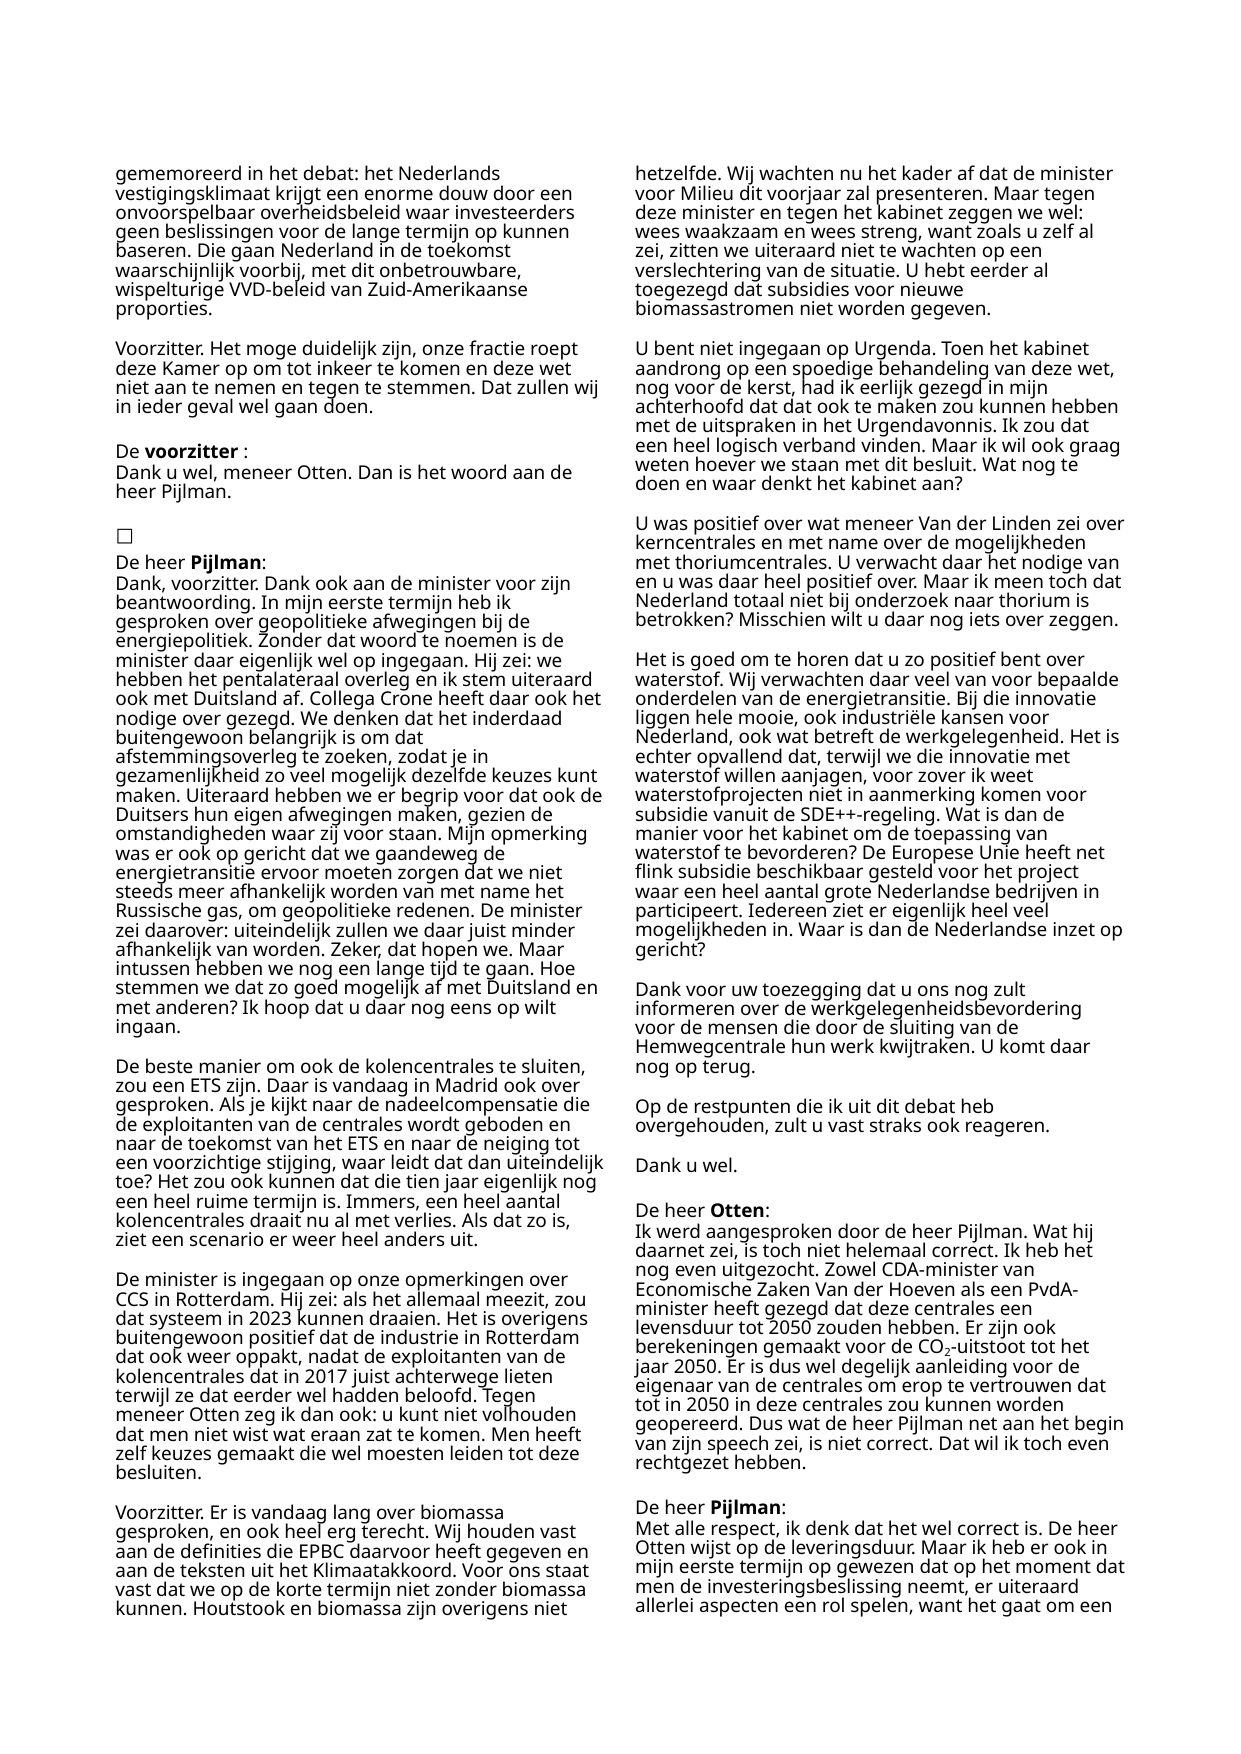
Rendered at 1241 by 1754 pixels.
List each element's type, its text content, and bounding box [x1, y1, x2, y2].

text De voorzitter : [115, 438, 605, 464]
text Voorzitter. Het moge duidelijk zijn, onze fractie roept deze Kamer op om tot inkeer te komen en deze wet niet aan te nemen en tegen te stemmen. Dat zullen wij in ieder geval wel gaan doen. [115, 340, 605, 417]
text De minister is ingegaan op onze opmerkingen over CCS in Rotterdam. Hij zei: als het allemaal meezit, zou dat systeem in 2023 kunnen draaien. Het is overigens buitengewoon positief dat de industrie in Rotterdam dat ook weer oppakt, nadat de exploitanten van de kolencentrales dat in 2017 juist achterwege lieten terwijl ze dat eerder wel hadden beloofd. Tegen meneer Otten zeg ik dan ook: u kunt niet volhouden dat men niet wist wat eraan zat te komen. Men heeft zelf keuzes gemaakt die wel moesten leiden tot deze besluiten. [115, 1271, 605, 1483]
text Het is goed om te horen dat u zo positief bent over waterstof. Wij verwachten daar veel van voor bepaalde onderdelen van de energietransitie. Bij die innovatie liggen hele mooie, ook industriële kansen voor Nederland, ook wat betreft de werkgelegenheid. Het is echter opvallend dat, terwijl we die innovatie met waterstof willen aanjagen, voor zover ik weet waterstofprojecten niet in aanmerking komen voor subsidie vanuit de SDE++-regeling. Wat is dan de manier voor het kabinet om de toepassing van waterstof te bevorderen? De Europese Unie heeft net flink subsidie beschikbaar gesteld voor het project waar een heel aantal grote Nederlandse bedrijven in participeert. Iedereen ziet er eigenlijk heel veel mogelijkheden in. Waar is dan de Nederlandse inzet op gericht? [635, 651, 1125, 960]
text hetzelfde. Wij wachten nu het kader af dat de minister voor Milieu dit voorjaar zal presenteren. Maar tegen deze minister en tegen het kabinet zeggen we wel: wees waakzaam en wees streng, want zoals u zelf al zei, zitten we uiteraard niet te wachten op een verslechtering van de situatie. U hebt eerder al toegezegd dat subsidies voor nieuwe biomassastromen niet worden gegeven. [635, 165, 1125, 319]
text ⬜ [115, 523, 605, 549]
text Dank voor uw toezegging dat u ons nog zult informeren over de werkgelegenheidsbevordering voor de mensen die door de sluiting van de Hemwegcentrale hun werk kwijtraken. U komt daar nog op terug. [635, 981, 1125, 1077]
text Dank u wel. [635, 1157, 1125, 1176]
text U was positief over wat meneer Van der Linden zei over kerncentrales en met name over de mogelijkheden met thoriumcentrales. U verwacht daar het nodige van en u was daar heel positief over. Maar ik meen toch dat Nederland totaal niet bij onderzoek naar thorium is betrokken? Misschien wilt u daar nog iets over zeggen. [635, 515, 1125, 631]
text gememoreerd in het debat: het Nederlands vestigingsklimaat krijgt een enorme douw door een onvoorspelbaar overheidsbeleid waar investeerders geen beslissingen voor de lange termijn op kunnen baseren. Die gaan Nederland in de toekomst waarschijnlijk voorbij, met dit onbetrouwbare, wispelturige VVD-beleid van Zuid-Amerikaanse proporties. [115, 165, 605, 319]
text De heer Otten: [635, 1197, 1125, 1223]
text Voorzitter. Er is vandaag lang over biomassa gesproken, en ook heel erg terecht. Wij houden vast aan de definities die EPBC daarvoor heeft gegeven en aan de teksten uit het Klimaatakkoord. Voor ons staat vast dat we op de korte termijn niet zonder biomassa kunnen. Houtstook en biomassa zijn overigens niet [115, 1504, 605, 1620]
text De heer Pijlman: [635, 1494, 1125, 1520]
text Op de restpunten die ik uit dit debat heb overgehouden, zult u vast straks ook reageren. [635, 1098, 1125, 1136]
text Dank, voorzitter. Dank ook aan de minister voor zijn beantwoording. In mijn eerste termijn heb ik gesproken over geopolitieke afwegingen bij de energiepolitiek. Zonder dat woord te noemen is de minister daar eigenlijk wel op ingegaan. Hij zei: we hebben het pentalateraal overleg en ik stem uiteraard ook met Duitsland af. Collega Crone heeft daar ook het nodige over gezegd. We denken dat het inderdaad buitengewoon belangrijk is om dat afstemmingsoverleg te zoeken, zodat je in gezamenlijkheid zo veel mogelijk dezelfde keuzes kunt maken. Uiteraard hebben we er begrip voor dat ook de Duitsers hun eigen afwegingen maken, gezien de omstandigheden waar zij voor staan. Mijn opmerking was er ook op gericht dat we gaandeweg de energietransitie ervoor moeten zorgen dat we niet steeds meer afhankelijk worden van met name het Russische gas, om geopolitieke redenen. De minister zei daarover: uiteindelijk zullen we daar juist minder afhankelijk van worden. Zeker, dat hopen we. Maar intussen hebben we nog een lange tijd te gaan. Hoe stemmen we dat zo goed mogelijk af met Duitsland en met anderen? Ik hoop dat u daar nog eens op wilt ingaan. [115, 575, 605, 1037]
text De beste manier om ook de kolencentrales te sluiten, zou een ETS zijn. Daar is vandaag in Madrid ook over gesproken. Als je kijkt naar de nadeelcompensatie die de exploitanten van de centrales wordt geboden en naar de toekomst van het ETS en naar de neiging tot een voorzichtige stijging, waar leidt dat dan uiteindelijk toe? Het zou ook kunnen dat die tien jaar eigenlijk nog een heel ruime termijn is. Immers, een heel aantal kolencentrales draait nu al met verlies. Als dat zo is, ziet een scenario er weer heel anders uit. [115, 1058, 605, 1251]
text Dank u wel, meneer Otten. Dan is het woord aan de heer Pijlman. [115, 464, 605, 502]
text De heer Pijlman: [115, 549, 605, 575]
text U bent niet ingegaan op Urgenda. Toen het kabinet aandrong op een spoedige behandeling van deze wet, nog voor de kerst, had ik eerlijk gezegd in mijn achterhoofd dat dat ook te maken zou kunnen hebben met de uitspraken in het Urgendavonnis. Ik zou dat een heel logisch verband vinden. Maar ik wil ook graag weten hoever we staan met dit besluit. Wat nog te doen en waar denkt het kabinet aan? [635, 340, 1125, 494]
text Ik werd aangesproken door de heer Pijlman. Wat hij daarnet zei, is toch niet helemaal correct. Ik heb het nog even uitgezocht. Zowel CDA-minister van Economische Zaken Van der Hoeven als een PvdA-minister heeft gezegd dat deze centrales een levensduur tot 2050 zouden hebben. Er zijn ook berekeningen gemaakt voor de CO2-uitstoot tot het jaar 2050. Er is dus wel degelijk aanleiding voor de eigenaar van de centrales om erop te vertrouwen dat tot in 2050 in deze centrales zou kunnen worden geopereerd. Dus wat de heer Pijlman net aan het begin van zijn speech zei, is niet correct. Dat wil ik toch even rechtgezet hebben. [635, 1223, 1125, 1473]
text Met alle respect, ik denk dat het wel correct is. De heer Otten wijst op de leveringsduur. Maar ik heb er ook in mijn eerste termijn op gewezen dat op het moment dat men de investeringsbeslissing neemt, er uiteraard allerlei aspecten een rol spelen, want het gaat om een [635, 1520, 1125, 1616]
